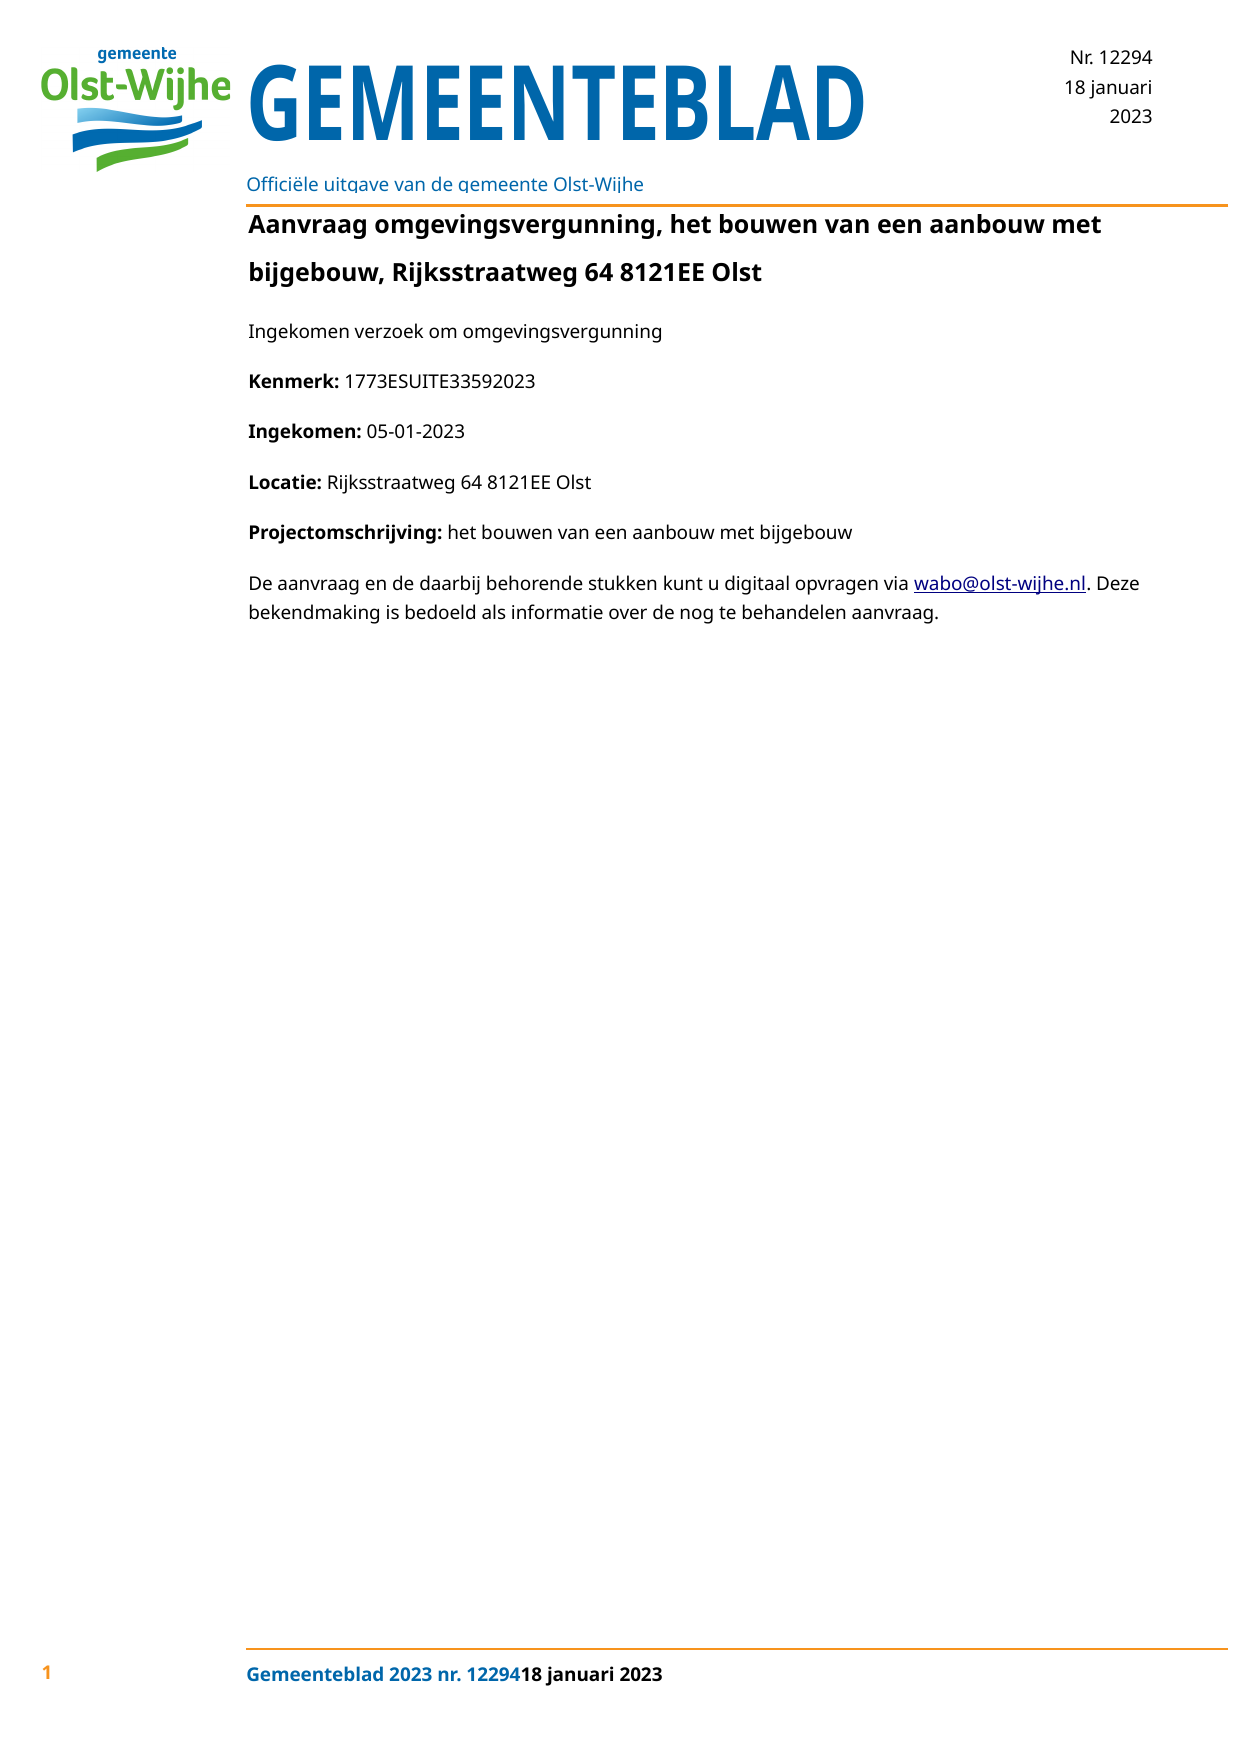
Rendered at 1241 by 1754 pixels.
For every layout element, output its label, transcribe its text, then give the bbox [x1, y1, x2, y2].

text Aanvraag omgevingsvergunning, het bouwen van een aanbouw met bijgebouw, Rijksstraatweg 64 8121EE Olst [248, 207, 1152, 288]
text Locatie: Rijksstraatweg 64 8121EE Olst [248, 469, 1152, 495]
text Ingekomen verzoek om omgevingsvergunning [248, 318, 1152, 344]
text Ingekomen: 05-01-2023 [248, 419, 1152, 444]
picture [41, 47, 231, 172]
text De aanvraag en de daarbij behorende stukken kunt u digitaal opvragen via wabo@olst-wijhe.nl. Deze bekendmaking is bedoeld als informatie over de nog te behandelen aanvraag. [248, 570, 1152, 625]
text Kenmerk: 1773ESUITE33592023 [248, 368, 1152, 394]
text Projectomschrijving: het bouwen van een aanbouw met bijgebouw [248, 519, 1152, 545]
